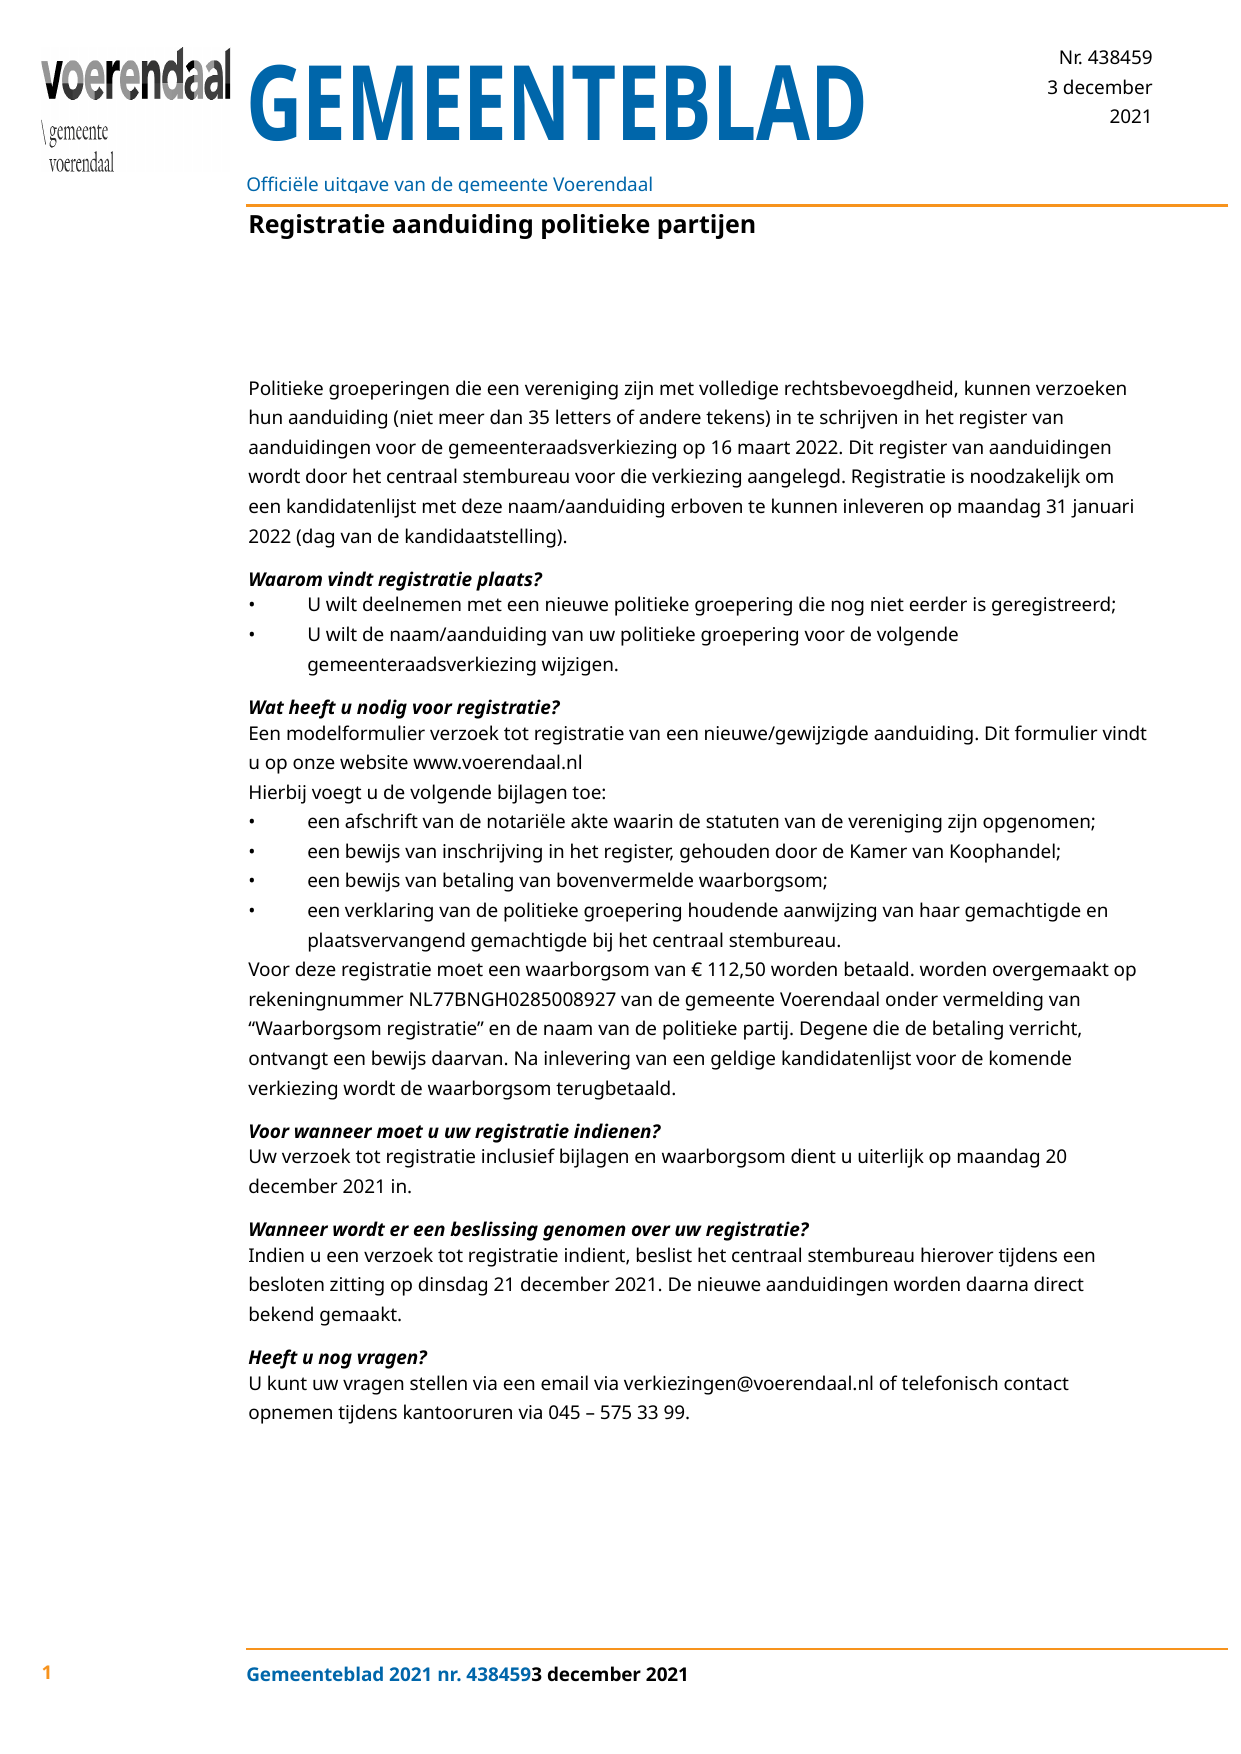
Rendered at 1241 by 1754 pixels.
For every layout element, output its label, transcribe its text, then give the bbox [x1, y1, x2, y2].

text U kunt uw vragen stellen via een email via verkiezingen@voerendaal.nl of telefonisch contact opnemen tijdens kantooruren via 045 – 575 33 99. [248, 1370, 1152, 1425]
list een bewijs van betaling van bovenvermelde waarborgsom; [248, 868, 1152, 893]
list U wilt de naam/aanduiding van uw politieke groepering voor de volgende gemeenteraadsverkiezing wijzigen. [248, 621, 1152, 677]
text Hierbij voegt u de volgende bijlagen toe: [248, 779, 1152, 804]
text Politieke groeperingen die een vereniging zijn met volledige rechtsbevoegdheid, kunnen verzoeken hun aanduiding (niet meer dan 35 letters of andere tekens) in te schrijven in het register van aanduidingen voor de gemeenteraadsverkiezing op 16 maart 2022. Dit register van aanduidingen wordt door het centraal stembureau voor die verkiezing aangelegd. Registratie is noodzakelijk om een kandidatenlijst met deze naam/aanduiding erboven te kunnen inleveren op maandag 31 januari 2022 (dag van de kandidaatstelling). [248, 375, 1152, 548]
text Voor wanneer moet u uw registratie indienen? [248, 1118, 1152, 1143]
text Uw verzoek tot registratie inclusief bijlagen en waarborgsom dient u uiterlijk op maandag 20 december 2021 in. [248, 1143, 1152, 1199]
text Wanneer wordt er een beslissing genomen over uw registratie? [248, 1216, 1152, 1242]
text Indien u een verzoek tot registratie indient, beslist het centraal stembureau hierover tijdens een besloten zitting op dinsdag 21 december 2021. De nieuwe aanduidingen worden daarna direct bekend gemaakt. [248, 1242, 1152, 1327]
list een verklaring van de politieke groepering houdende aanwijzing van haar gemachtigde en plaatsvervangend gemachtigde bij het centraal stembureau. [248, 897, 1152, 952]
text Wat heeft u nodig voor registratie? [248, 694, 1152, 720]
text Een modelformulier verzoek tot registratie van een nieuwe/gewijzigde aanduiding. Dit formulier vindt u op onze website www.voerendaal.nl [248, 720, 1152, 775]
text Registratie aanduiding politieke partijen [248, 207, 1152, 241]
list een bewijs van inschrijving in het register, gehouden door de Kamer van Koophandel; [248, 838, 1152, 864]
picture [41, 47, 231, 172]
text Waarom vindt registratie plaats? [248, 566, 1152, 592]
list een afschrift van de notariële akte waarin de statuten van de vereniging zijn opgenomen; [248, 808, 1152, 834]
text Voor deze registratie moet een waarborgsom van € 112,50 worden betaald. worden overgemaakt op rekeningnummer NL77BNGH0285008927 van de gemeente Voerendaal onder vermelding van “Waarborgsom registratie” en de naam van de politieke partij. Degene die de betaling verricht, ontvangt een bewijs daarvan. Na inlevering van een geldige kandidatenlijst voor de komende verkiezing wordt de waarborgsom terugbetaald. [248, 956, 1152, 1100]
list U wilt deelnemen met een nieuwe politieke groepering die nog niet eerder is geregistreerd; [248, 592, 1152, 617]
text Heeft u nog vragen? [248, 1344, 1152, 1370]
